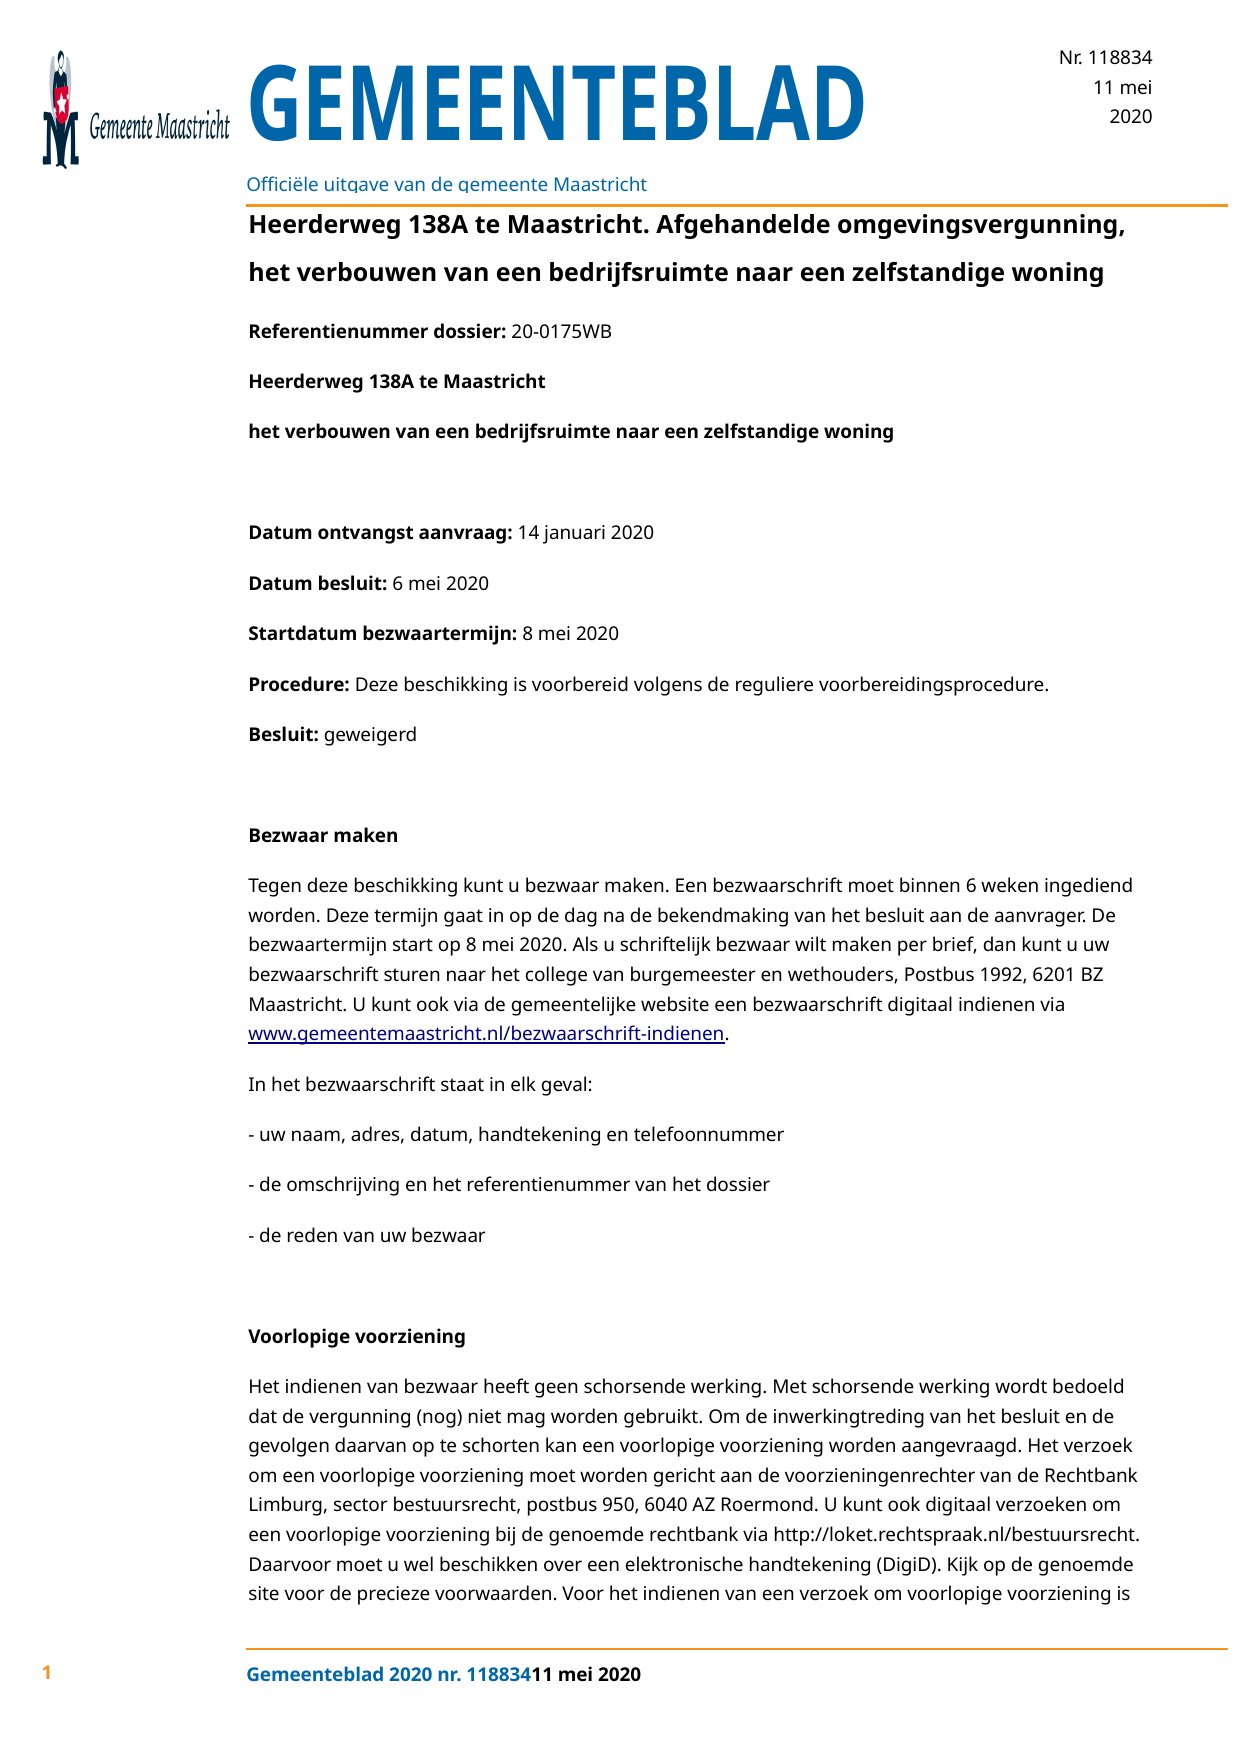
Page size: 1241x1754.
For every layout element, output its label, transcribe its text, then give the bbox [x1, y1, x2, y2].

text - de omschrijving en het referentienummer van het dossier [248, 1172, 1152, 1197]
text Procedure: Deze beschikking is voorbereid volgens de reguliere voorbereidingsprocedure. [248, 671, 1152, 697]
text Datum besluit: 6 mei 2020 [248, 570, 1152, 596]
text In het bezwaarschrift staat in elk geval: [248, 1071, 1152, 1097]
text Heerderweg 138A te Maastricht [248, 368, 1152, 394]
text Bezwaar maken [248, 822, 1152, 848]
text Het indienen van bezwaar heeft geen schorsende werking. Met schorsende werking wordt bedoeld dat de vergunning (nog) niet mag worden gebruikt. Om de inwerkingtreding van het besluit en de gevolgen daarvan op te schorten kan een voorlopige voorziening worden aangevraagd. Het verzoek om een voorlopige voorziening moet worden gericht aan de voorzieningenrechter van de Rechtbank Limburg, sector bestuursrecht, postbus 950, 6040 AZ Roermond. U kunt ook digitaal verzoeken om een voorlopige voorziening bij de genoemde rechtbank via http://loket.rechtspraak.nl/bestuursrecht. Daarvoor moet u wel beschikken over een elektronische handtekening (DigiD). Kijk op de genoemde site voor de precieze voorwaarden. Voor het indienen van een verzoek om voorlopige voorziening is [248, 1373, 1152, 1606]
text Voorlopige voorziening [248, 1323, 1152, 1349]
picture [41, 47, 231, 172]
text Heerderweg 138A te Maastricht. Afgehandelde omgevingsvergunning, het verbouwen van een bedrijfsruimte naar een zelfstandige woning [248, 207, 1152, 288]
text Startdatum bezwaartermijn: 8 mei 2020 [248, 620, 1152, 646]
text het verbouwen van een bedrijfsruimte naar een zelfstandige woning [248, 419, 1152, 444]
text Referentienummer dossier: 20-0175WB [248, 318, 1152, 344]
text Datum ontvangst aanvraag: 14 januari 2020 [248, 519, 1152, 545]
text Besluit: geweigerd [248, 721, 1152, 747]
text - uw naam, adres, datum, handtekening en telefoonnummer [248, 1121, 1152, 1147]
text Tegen deze beschikking kunt u bezwaar maken. Een bezwaarschrift moet binnen 6 weken ingediend worden. Deze termijn gaat in op de dag na de bekendmaking van het besluit aan de aanvrager. De bezwaartermijn start op 8 mei 2020. Als u schriftelijk bezwaar wilt maken per brief, dan kunt u uw bezwaarschrift sturen naar het college van burgemeester en wethouders, Postbus 1992, 6201 BZ Maastricht. U kunt ook via de gemeentelijke website een bezwaarschrift digitaal indienen via www.gemeentemaastricht.nl/bezwaarschrift-indienen. [248, 872, 1152, 1046]
text - de reden van uw bezwaar [248, 1222, 1152, 1248]
